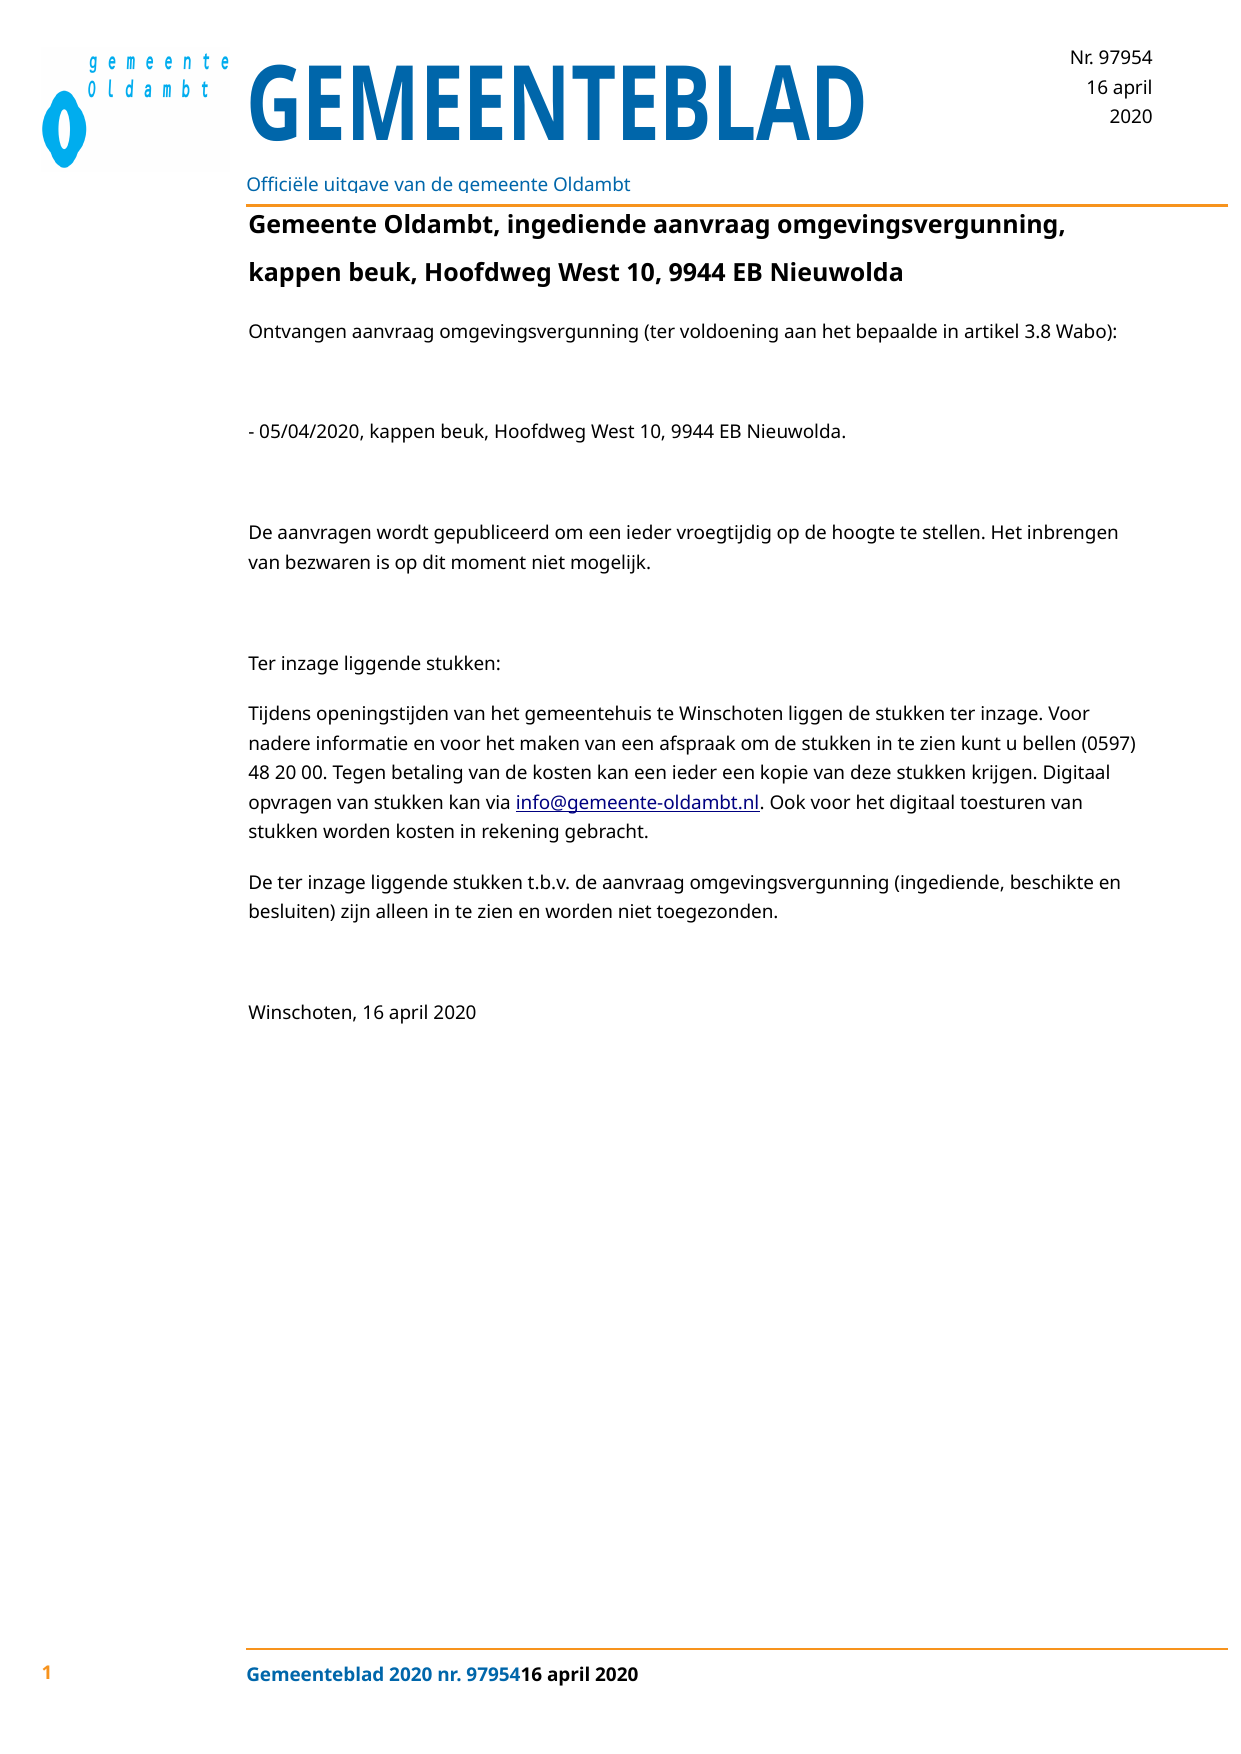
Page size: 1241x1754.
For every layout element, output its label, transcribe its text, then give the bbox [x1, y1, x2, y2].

text De ter inzage liggende stukken t.b.v. de aanvraag omgevingsvergunning (ingediende, beschikte en besluiten) zijn alleen in te zien en worden niet toegezonden. [248, 869, 1152, 924]
text Tijdens openingstijden van het gemeentehuis te Winschoten liggen de stukken ter inzage. Voor nadere informatie en voor het maken van een afspraak om de stukken in te zien kunt u bellen (0597) 48 20 00. Tegen betaling van de kosten kan een ieder een kopie van deze stukken krijgen. Digitaal opvragen van stukken kan via info@gemeente-oldambt.nl. Ook voor het digitaal toesturen van stukken worden kosten in rekening gebracht. [248, 700, 1152, 844]
text Ontvangen aanvraag omgevingsvergunning (ter voldoening aan het bepaalde in artikel 3.8 Wabo): [248, 318, 1152, 344]
text Ter inzage liggende stukken: [248, 650, 1152, 676]
text De aanvragen wordt gepubliceerd om een ieder vroegtijdig op de hoogte te stellen. Het inbrengen van bezwaren is op dit moment niet mogelijk. [248, 519, 1152, 575]
text Gemeente Oldambt, ingediende aanvraag omgevingsvergunning, kappen beuk, Hoofdweg West 10, 9944 EB Nieuwolda [248, 207, 1152, 288]
picture [41, 47, 231, 172]
text Winschoten, 16 april 2020 [248, 999, 1152, 1025]
text - 05/04/2020, kappen beuk, Hoofdweg West 10, 9944 EB Nieuwolda. [248, 419, 1152, 444]
